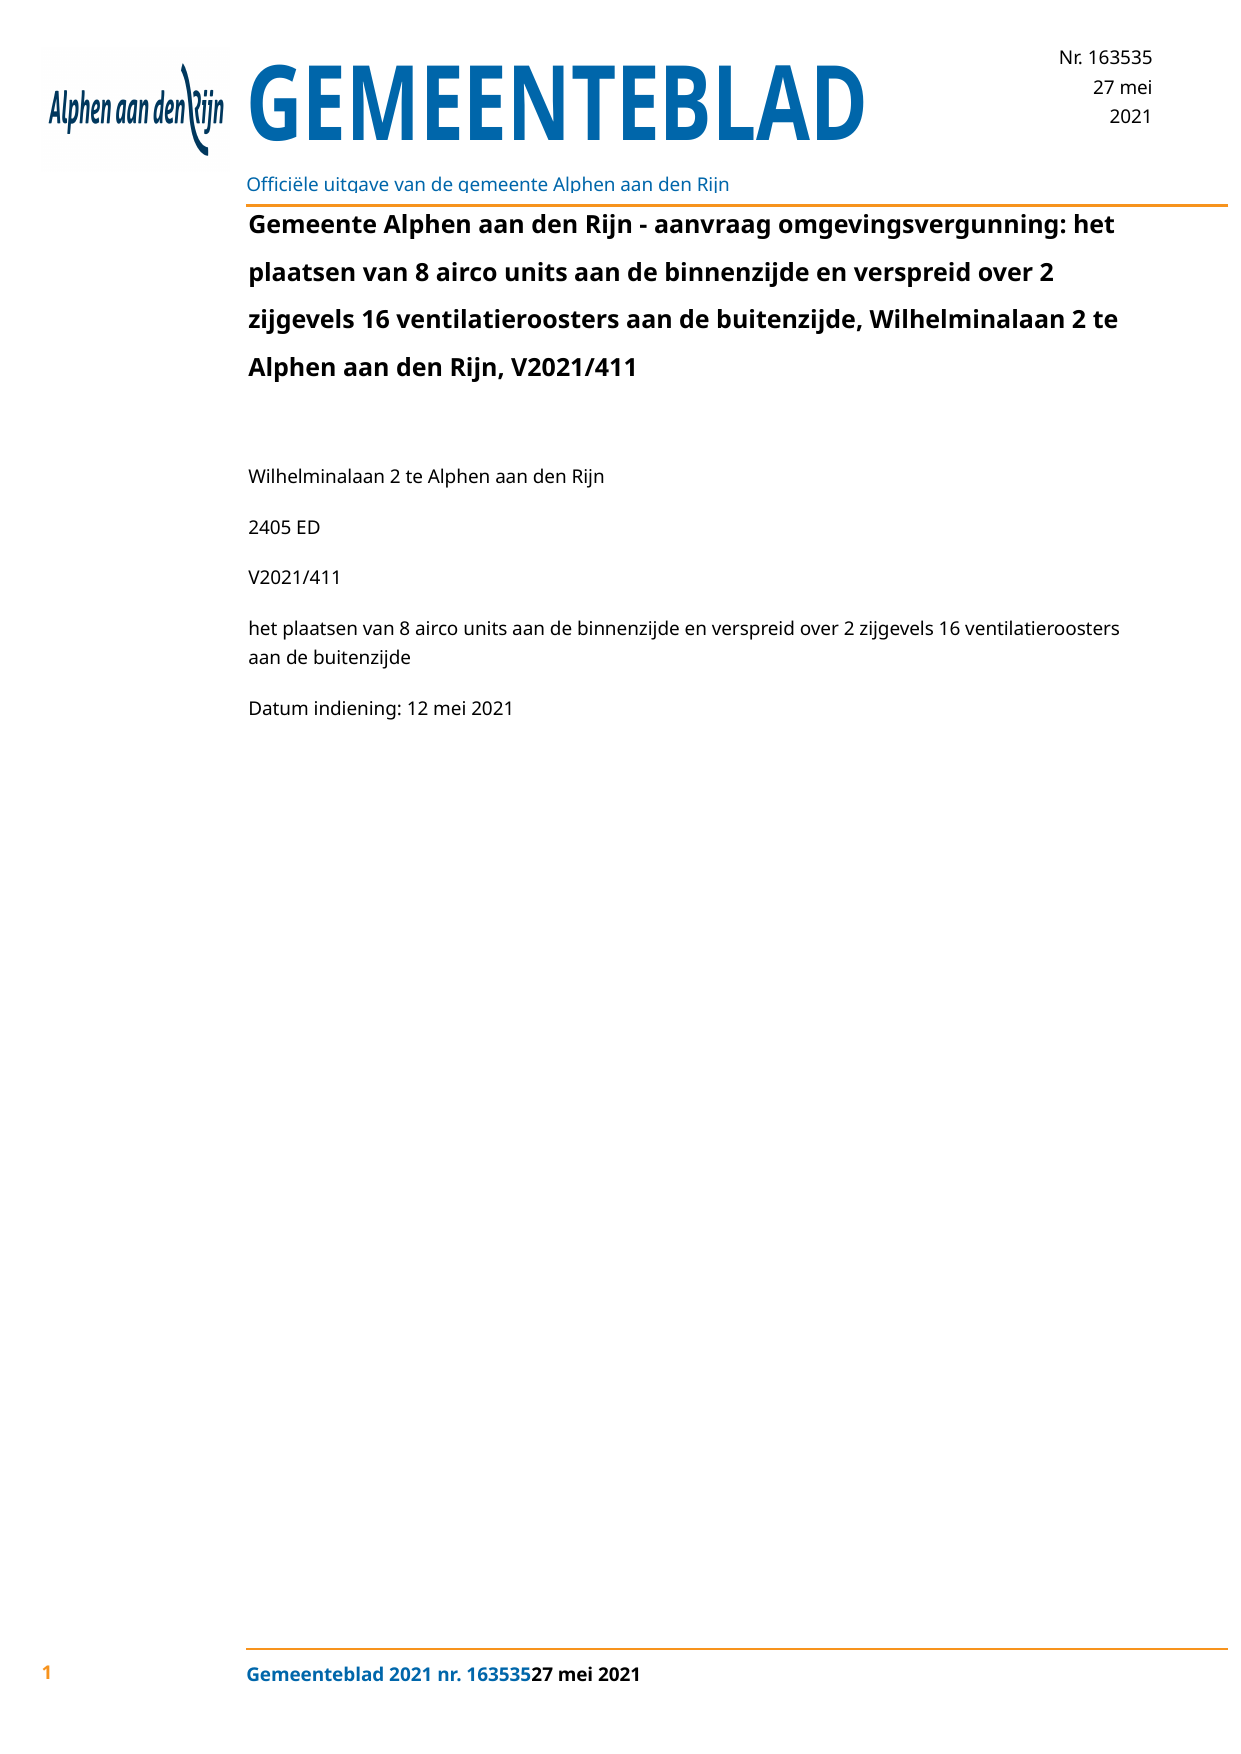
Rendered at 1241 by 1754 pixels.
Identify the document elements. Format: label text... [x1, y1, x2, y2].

text Gemeente Alphen aan den Rijn - aanvraag omgevingsvergunning: het plaatsen van 8 airco units aan de binnenzijde en verspreid over 2 zijgevels 16 ventilatieroosters aan de buitenzijde, Wilhelminalaan 2 te Alphen aan den Rijn, V2021/411 [248, 207, 1152, 384]
text 2405 ED [248, 514, 1152, 540]
picture [41, 47, 231, 172]
text het plaatsen van 8 airco units aan de binnenzijde en verspreid over 2 zijgevels 16 ventilatieroosters aan de buitenzijde [248, 615, 1152, 670]
text Wilhelminalaan 2 te Alphen aan den Rijn [248, 463, 1152, 489]
text Datum indiening: 12 mei 2021 [248, 695, 1152, 721]
text V2021/411 [248, 564, 1152, 590]
